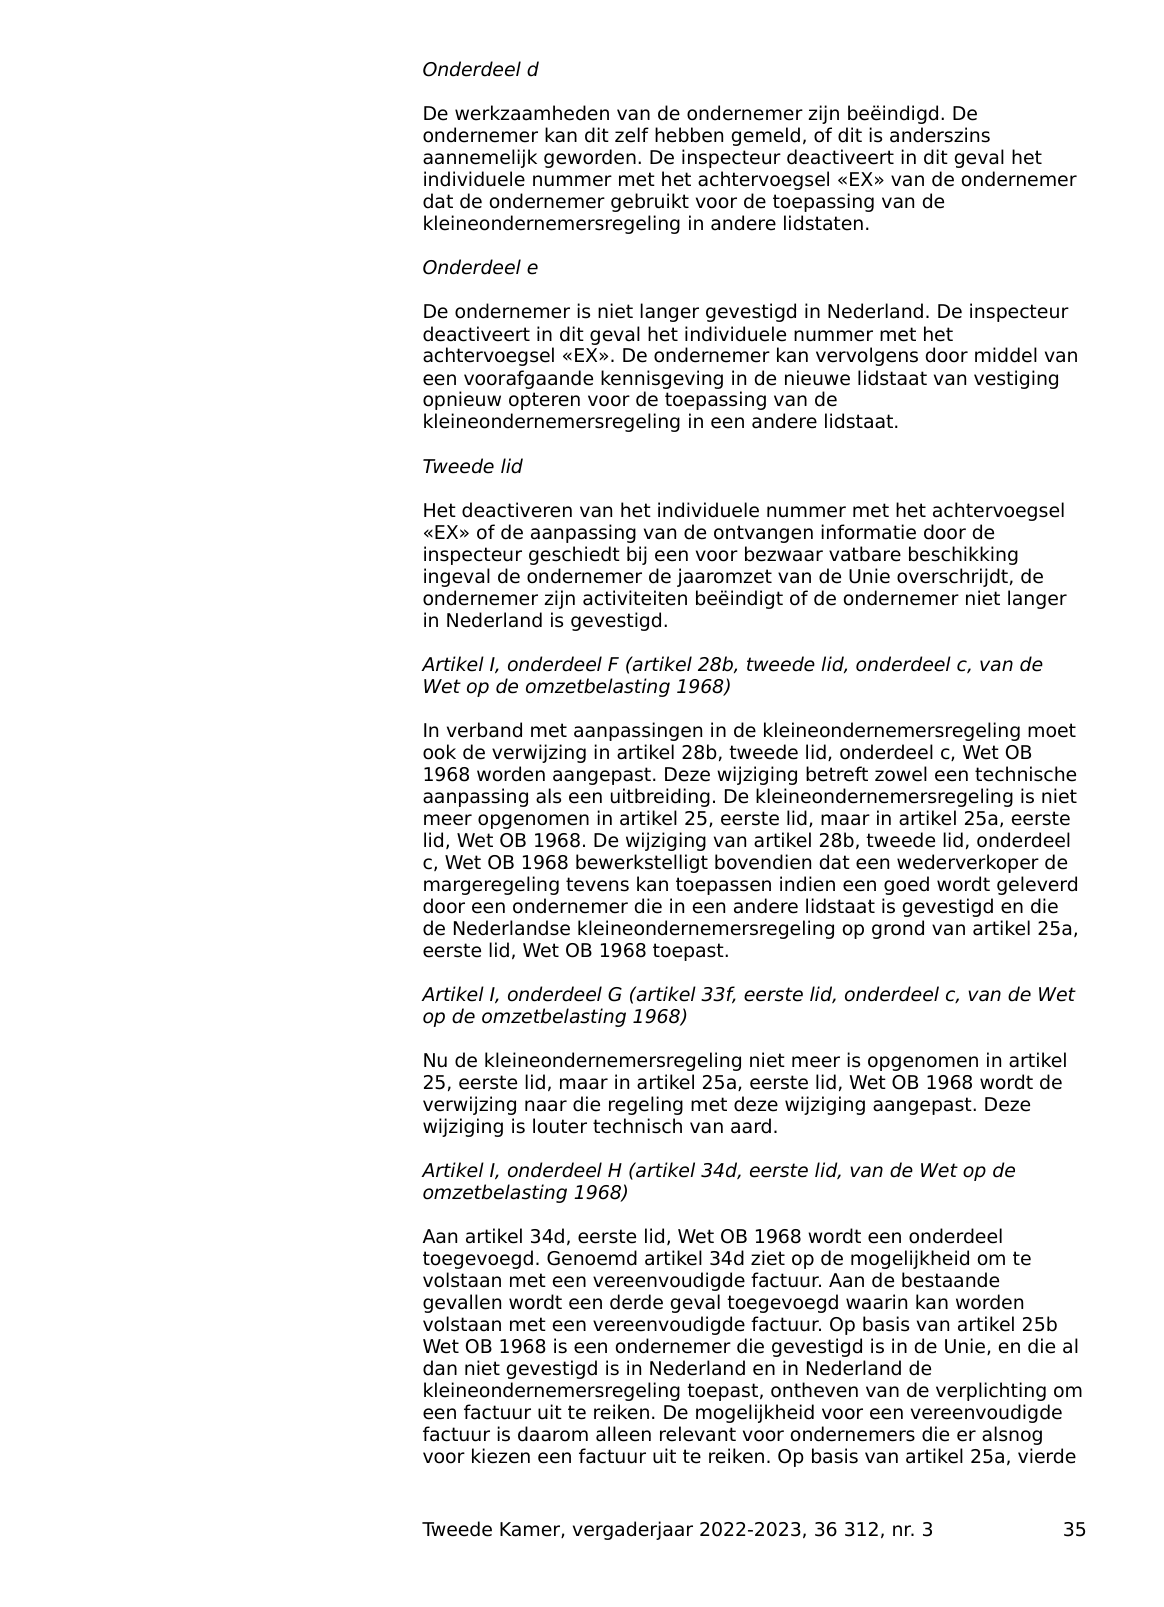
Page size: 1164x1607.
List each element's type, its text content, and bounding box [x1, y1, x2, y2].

subtitle Artikel I, onderdeel F (artikel 28b, tweede lid, onderdeel c, van de Wet op de omzetbelasting 1968) [422, 654, 1087, 698]
text Aan artikel 34d, eerste lid, Wet OB 1968 wordt een onderdeel toegevoegd. Genoemd artikel 34d ziet op de mogelijkheid om te volstaan met een vereenvoudigde factuur. Aan de bestaande gevallen wordt een derde geval toegevoegd waarin kan worden volstaan met een vereenvoudigde factuur. Op basis van artikel 25b Wet OB 1968 is een ondernemer die gevestigd is in de Unie, en die al dan niet gevestigd is in Nederland en in Nederland de kleineondernemersregeling toepast, ontheven van de verplichting om een factuur uit te reiken. De mogelijkheid voor een vereenvoudigde factuur is daarom alleen relevant voor ondernemers die er alsnog voor kiezen een factuur uit te reiken. Op basis van artikel 25a, vierde [422, 1226, 1087, 1468]
text Het deactiveren van het individuele nummer met het achtervoegsel «EX» of de aanpassing van de ontvangen informatie door de inspecteur geschiedt bij een voor bezwaar vatbare beschikking ingeval de ondernemer de jaaromzet van de Unie overschrijdt, de ondernemer zijn activiteiten beëindigt of de ondernemer niet langer in Nederland is gevestigd. [422, 500, 1087, 632]
text Nu de kleineondernemersregeling niet meer is opgenomen in artikel 25, eerste lid, maar in artikel 25a, eerste lid, Wet OB 1968 wordt de verwijzing naar die regeling met deze wijziging aangepast. Deze wijziging is louter technisch van aard. [422, 1050, 1087, 1138]
subtitle Onderdeel d [422, 59, 1087, 81]
text In verband met aanpassingen in de kleineondernemersregeling moet ook de verwijzing in artikel 28b, tweede lid, onderdeel c, Wet OB 1968 worden aangepast. Deze wijziging betreft zowel een technische aanpassing als een uitbreiding. De kleineondernemersregeling is niet meer opgenomen in artikel 25, eerste lid, maar in artikel 25a, eerste lid, Wet OB 1968. De wijziging van artikel 28b, tweede lid, onderdeel c, Wet OB 1968 bewerkstelligt bovendien dat een wederverkoper de margeregeling tevens kan toepassen indien een goed wordt geleverd door een ondernemer die in een andere lidstaat is gevestigd en die de Nederlandse kleineondernemersregeling op grond van artikel 25a, eerste lid, Wet OB 1968 toepast. [422, 720, 1087, 962]
subtitle Onderdeel e [422, 257, 1087, 279]
subtitle Artikel I, onderdeel H (artikel 34d, eerste lid, van de Wet op de omzetbelasting 1968) [422, 1160, 1087, 1204]
subtitle Artikel I, onderdeel G (artikel 33f, eerste lid, onderdeel c, van de Wet op de omzetbelasting 1968) [422, 984, 1087, 1028]
subtitle Tweede lid [422, 456, 1087, 477]
text De ondernemer is niet langer gevestigd in Nederland. De inspecteur deactiveert in dit geval het individuele nummer met het achtervoegsel «EX». De ondernemer kan vervolgens door middel van een voorafgaande kennisgeving in de nieuwe lidstaat van vestiging opnieuw opteren voor de toepassing van de kleineondernemersregeling in een andere lidstaat. [422, 301, 1087, 433]
text De werkzaamheden van de ondernemer zijn beëindigd. De ondernemer kan dit zelf hebben gemeld, of dit is anderszins aannemelijk geworden. De inspecteur deactiveert in dit geval het individuele nummer met het achtervoegsel «EX» van de ondernemer dat de ondernemer gebruikt voor de toepassing van de kleineondernemersregeling in andere lidstaten. [422, 103, 1087, 235]
